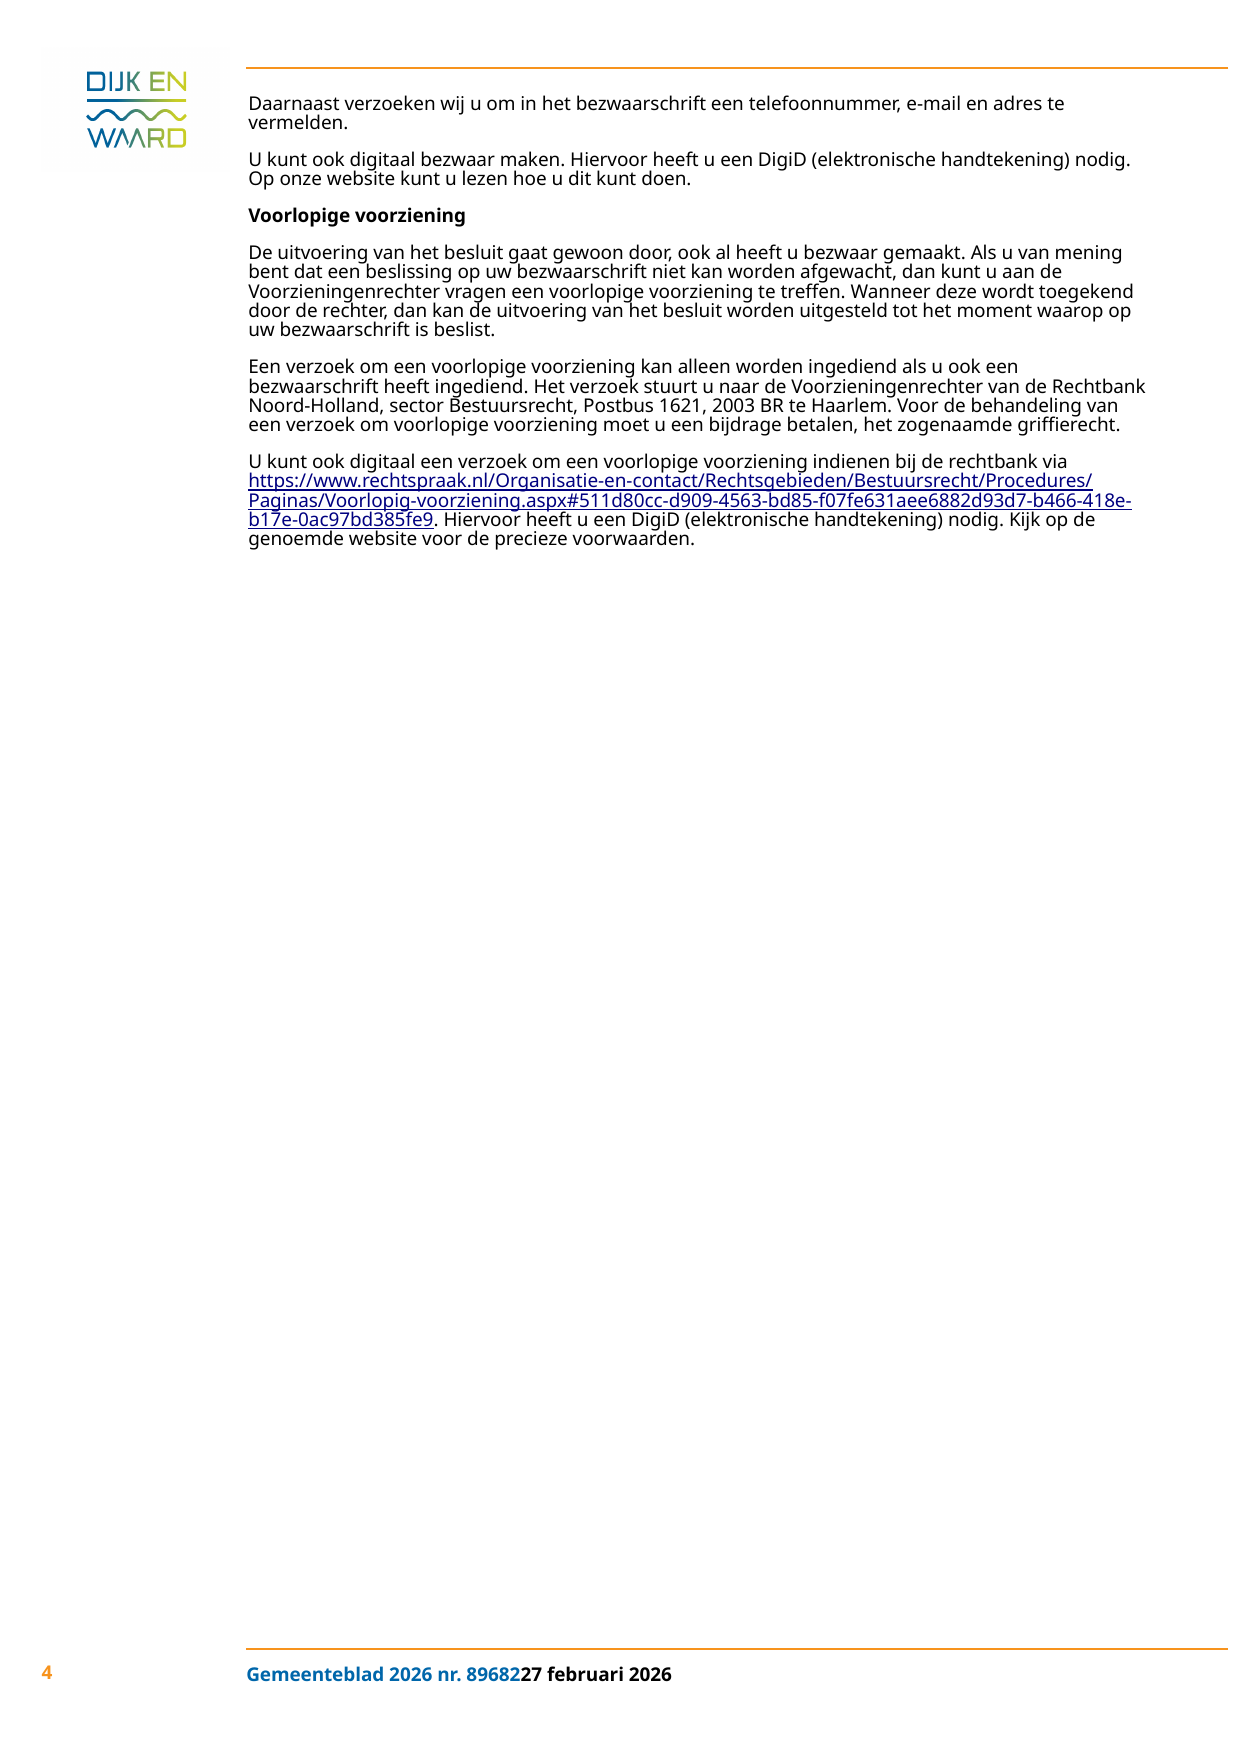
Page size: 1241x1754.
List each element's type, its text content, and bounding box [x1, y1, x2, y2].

text U kunt ook digitaal een verzoek om een voorlopige voorziening indienen bij de rechtbank via https://www.rechtspraak.nl/Organisatie-en-contact/Rechtsgebieden/Bestuursrecht/Procedures/Paginas/Voorlopig-voorziening.aspx#511d80cc-d909-4563-bd85-f07fe631aee6882d93d7-b466-418e-b17e-0ac97bd385fe9. Hiervoor heeft u een DigiD (elektronische handtekening) nodig. Kijk op de genoemde website voor de precieze voorwaarden. [248, 453, 1152, 549]
text U kunt ook digitaal bezwaar maken. Hiervoor heeft u een DigiD (elektronische handtekening) nodig. Op onze website kunt u lezen hoe u dit kunt doen. [248, 151, 1152, 189]
picture [41, 47, 231, 172]
text Een verzoek om een voorlopige voorziening kan alleen worden ingediend als u ook een bezwaarschrift heeft ingediend. Het verzoek stuurt u naar de Voorzieningenrechter van de Rechtbank Noord-Holland, sector Bestuursrecht, Postbus 1621, 2003 BR te Haarlem. Voor de behandeling van een verzoek om voorlopige voorziening moet u een bijdrage betalen, het zogenaamde griffierecht. [248, 358, 1152, 435]
text De uitvoering van het besluit gaat gewoon door, ook al heeft u bezwaar gemaakt. Als u van mening bent dat een beslissing op uw bezwaarschrift niet kan worden afgewacht, dan kunt u aan de Voorzieningenrechter vragen een voorlopige voorziening te treffen. Wanneer deze wordt toegekend door de rechter, dan kan de uitvoering van het besluit worden uitgesteld tot het moment waarop op uw bezwaarschrift is beslist. [248, 244, 1152, 341]
text Daarnaast verzoeken wij u om in het bezwaarschrift een telefoonnummer, e-mail en adres te vermelden. [248, 95, 1152, 133]
text Voorlopige voorziening [248, 207, 1152, 227]
